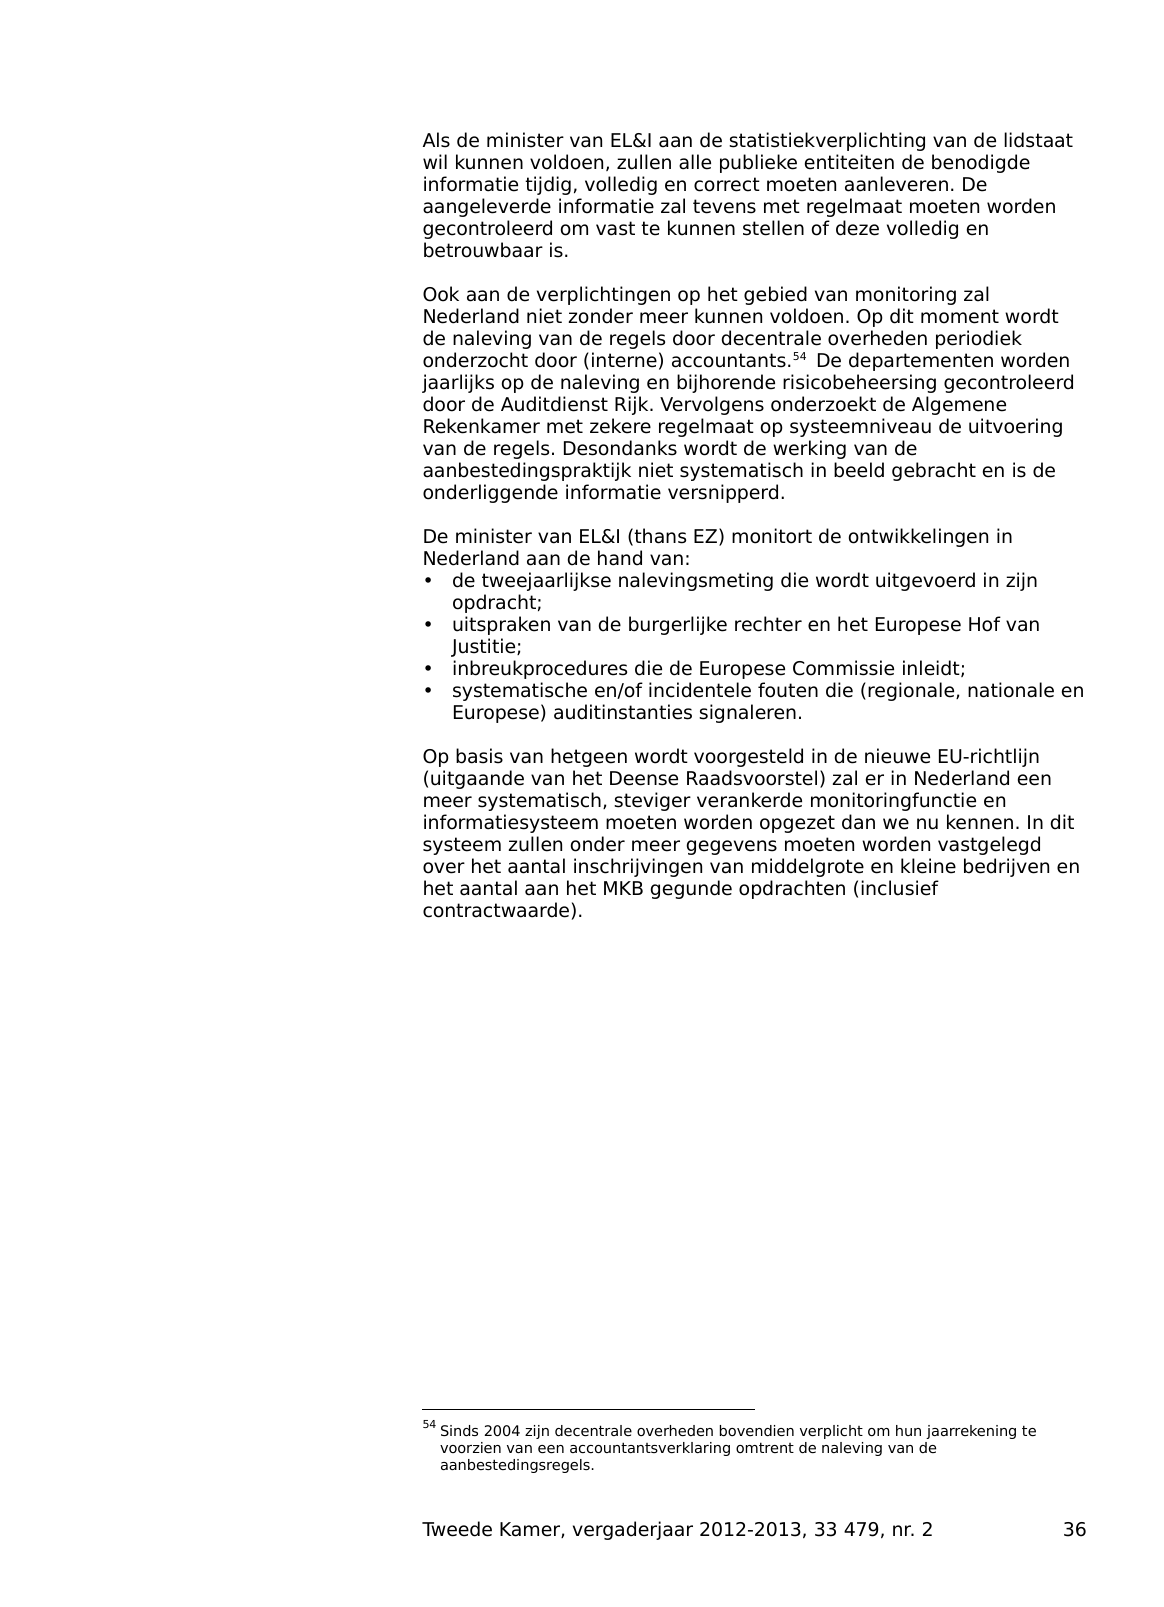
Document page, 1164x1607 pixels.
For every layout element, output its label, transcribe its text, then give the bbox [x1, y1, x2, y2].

text • systematische en/of incidentele fouten die (regionale, nationale en Europese) auditinstanties signaleren. [422, 680, 1087, 724]
text • de tweejaarlijkse nalevingsmeting die wordt uitgevoerd in zijn opdracht; [422, 570, 1087, 614]
text • inbreukprocedures die de Europese Commissie inleidt; [422, 658, 1087, 680]
text Ook aan de verplichtingen op het gebied van monitoring zal Nederland niet zonder meer kunnen voldoen. Op dit moment wordt de naleving van de regels door decentrale overheden periodiek onderzocht door (interne) accountants. De departementen worden jaarlijks op de naleving en bijhorende risicobeheersing gecontroleerd door de Auditdienst Rijk. Vervolgens onderzoekt de Algemene Rekenkamer met zekere regelmaat op systeemniveau de uitvoering van de regels. Desondanks wordt de werking van de aanbestedingspraktijk niet systematisch in beeld gebracht en is de onderliggende informatie versnipperd. [422, 284, 1087, 504]
text De minister van EL&I (thans EZ) monitort de ontwikkelingen in Nederland aan de hand van: [422, 526, 1087, 570]
text Op basis van hetgeen wordt voorgesteld in de nieuwe EU-richtlijn (uitgaande van het Deense Raadsvoorstel) zal er in Nederland een meer systematisch, steviger verankerde monitoringfunctie en informatiesysteem moeten worden opgezet dan we nu kennen. In dit systeem zullen onder meer gegevens moeten worden vastgelegd over het aantal inschrijvingen van middelgrote en kleine bedrijven en het aantal aan het MKB gegunde opdrachten (inclusief contractwaarde). [422, 746, 1087, 922]
text Sinds 2004 zijn decentrale overheden bovendien verplicht om hun jaarrekening te voorzien van een accountantsverklaring omtrent de naleving van de aanbestedingsregels. [422, 1418, 1087, 1474]
text • uitspraken van de burgerlijke rechter en het Europese Hof van Justitie; [422, 614, 1087, 658]
text Als de minister van EL&I aan de statistiekverplichting van de lidstaat wil kunnen voldoen, zullen alle publieke entiteiten de benodigde informatie tijdig, volledig en correct moeten aanleveren. De aangeleverde informatie zal tevens met regelmaat moeten worden gecontroleerd om vast te kunnen stellen of deze volledig en betrouwbaar is. [422, 130, 1087, 262]
